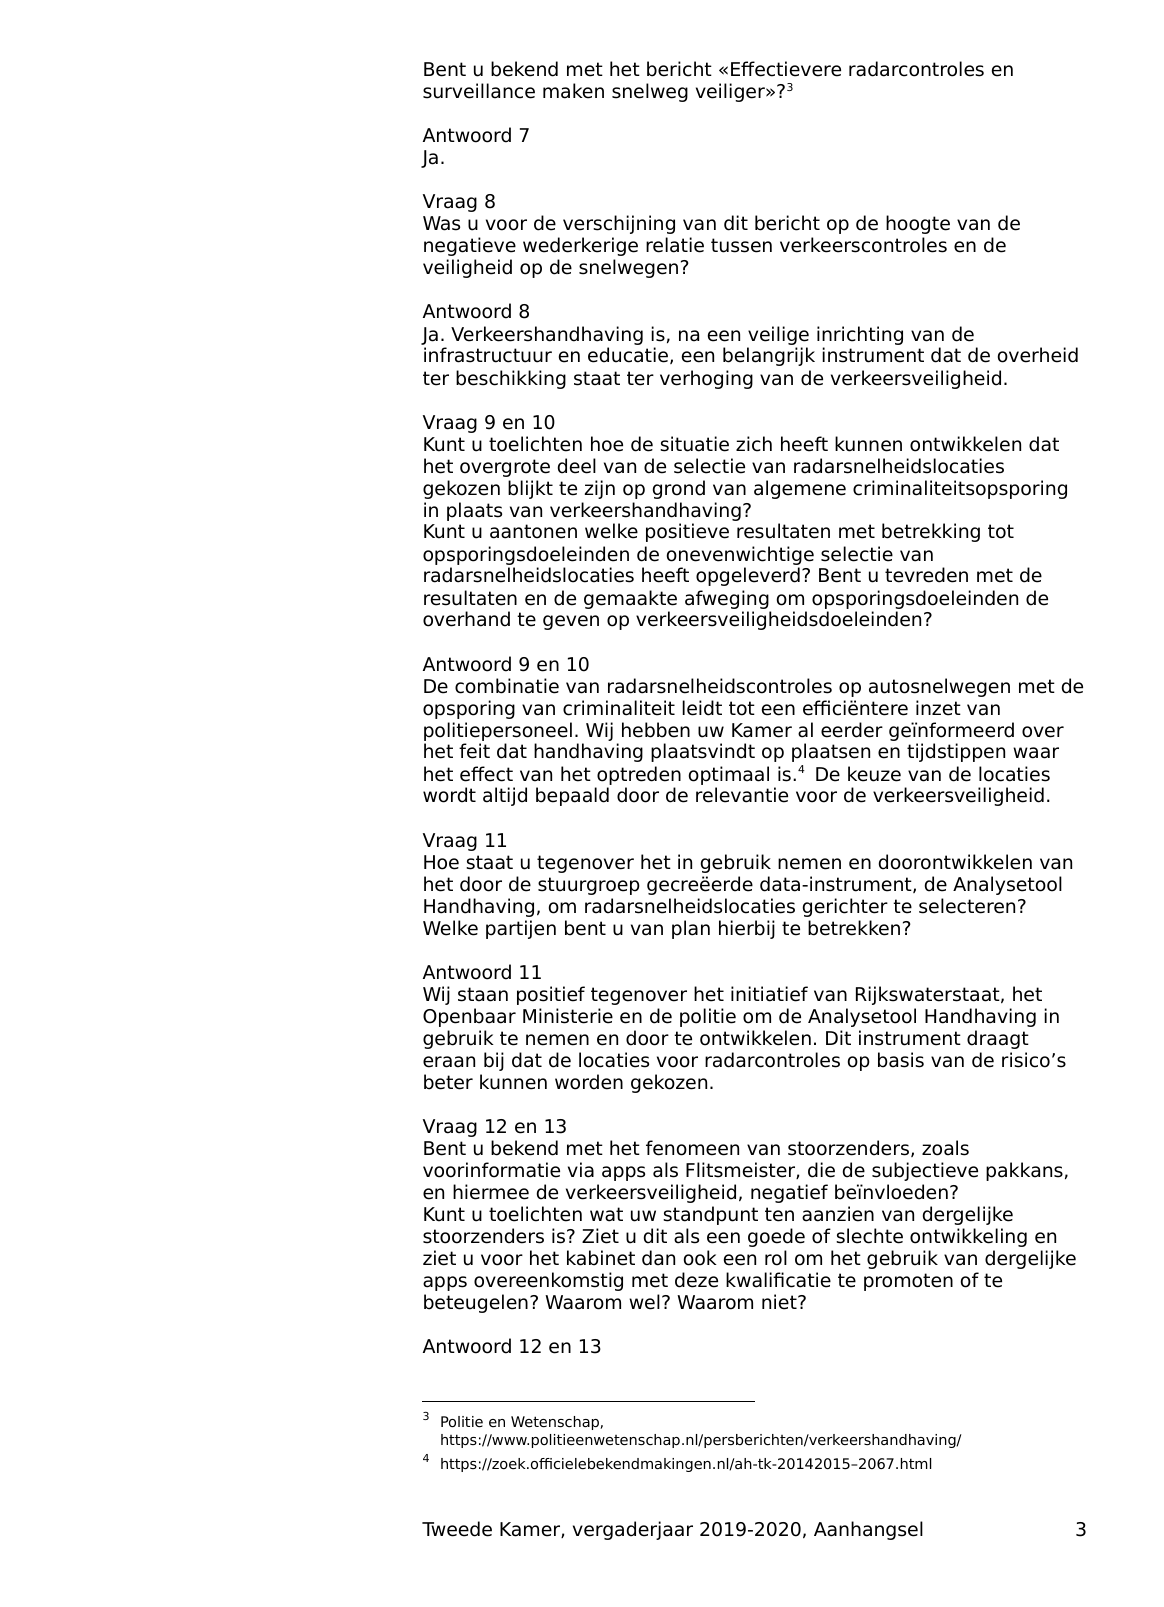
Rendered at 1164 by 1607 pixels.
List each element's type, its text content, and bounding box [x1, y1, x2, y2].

text Vraag 9 en 10 [422, 412, 1087, 433]
text https://zoek.officielebekendmakingen.nl/ah-tk-20142015–2067.html [422, 1452, 1087, 1474]
text Antwoord 9 en 10 [422, 653, 1087, 676]
text Wij staan positief tegenover het initiatief van Rijkswaterstaat, het Openbaar Ministerie en de politie om de Analysetool Handhaving in gebruik te nemen en door te ontwikkelen. Dit instrument draagt eraan bij dat de locaties voor radarcontroles op basis van de risico’s beter kunnen worden gekozen. [422, 984, 1087, 1093]
text Was u voor de verschijning van dit bericht op de hoogte van de negatieve wederkerige relatie tussen verkeerscontroles en de veiligheid op de snelwegen? [422, 213, 1087, 279]
text Antwoord 12 en 13 [422, 1336, 1087, 1358]
text Bent u bekend met het bericht «Effectievere radarcontroles en surveillance maken snelweg veiliger»? [422, 59, 1087, 103]
text Antwoord 8 [422, 301, 1087, 323]
text Ja. [422, 147, 1087, 169]
text Antwoord 11 [422, 962, 1087, 984]
text Vraag 11 [422, 829, 1087, 852]
text Kunt u toelichten wat uw standpunt ten aanzien van dergelijke stoorzenders is? Ziet u dit als een goede of slechte ontwikkeling en ziet u voor het kabinet dan ook een rol om het gebruik van dergelijke apps overeenkomstig met deze kwalificatie te promoten of te beteugelen? Waarom wel? Waarom niet? [422, 1204, 1087, 1313]
text Politie en Wetenschap, https://www.politieenwetenschap.nl/persberichten/verkeershandhaving/ [422, 1410, 1087, 1449]
text De combinatie van radarsnelheidscontroles op autosnelwegen met de opsporing van criminaliteit leidt tot een efficiëntere inzet van politiepersoneel. Wij hebben uw Kamer al eerder geïnformeerd over het feit dat handhaving plaatsvindt op plaatsen en tijdstippen waar het effect van het optreden optimaal is. De keuze van de locaties wordt altijd bepaald door de relevantie voor de verkeersveiligheid. [422, 676, 1087, 807]
text Hoe staat u tegenover het in gebruik nemen en doorontwikkelen van het door de stuurgroep gecreëerde data-instrument, de Analysetool Handhaving, om radarsnelheidslocaties gerichter te selecteren? Welke partijen bent u van plan hierbij te betrekken? [422, 852, 1087, 939]
text Antwoord 7 [422, 125, 1087, 147]
text Kunt u toelichten hoe de situatie zich heeft kunnen ontwikkelen dat het overgrote deel van de selectie van radarsnelheidslocaties gekozen blijkt te zijn op grond van algemene criminaliteitsopsporing in plaats van verkeershandhaving? [422, 433, 1087, 521]
text Vraag 8 [422, 191, 1087, 213]
text Ja. Verkeershandhaving is, na een veilige inrichting van de infrastructuur en educatie, een belangrijk instrument dat de overheid ter beschikking staat ter verhoging van de verkeersveiligheid. [422, 323, 1087, 389]
text Vraag 12 en 13 [422, 1116, 1087, 1138]
text Bent u bekend met het fenomeen van stoorzenders, zoals voorinformatie via apps als Flitsmeister, die de subjectieve pakkans, en hiermee de verkeersveiligheid, negatief beïnvloeden? [422, 1138, 1087, 1204]
text Kunt u aantonen welke positieve resultaten met betrekking tot opsporingsdoeleinden de onevenwichtige selectie van radarsnelheidslocaties heeft opgeleverd? Bent u tevreden met de resultaten en de gemaakte afweging om opsporingsdoeleinden de overhand te geven op verkeersveiligheidsdoeleinden? [422, 521, 1087, 631]
